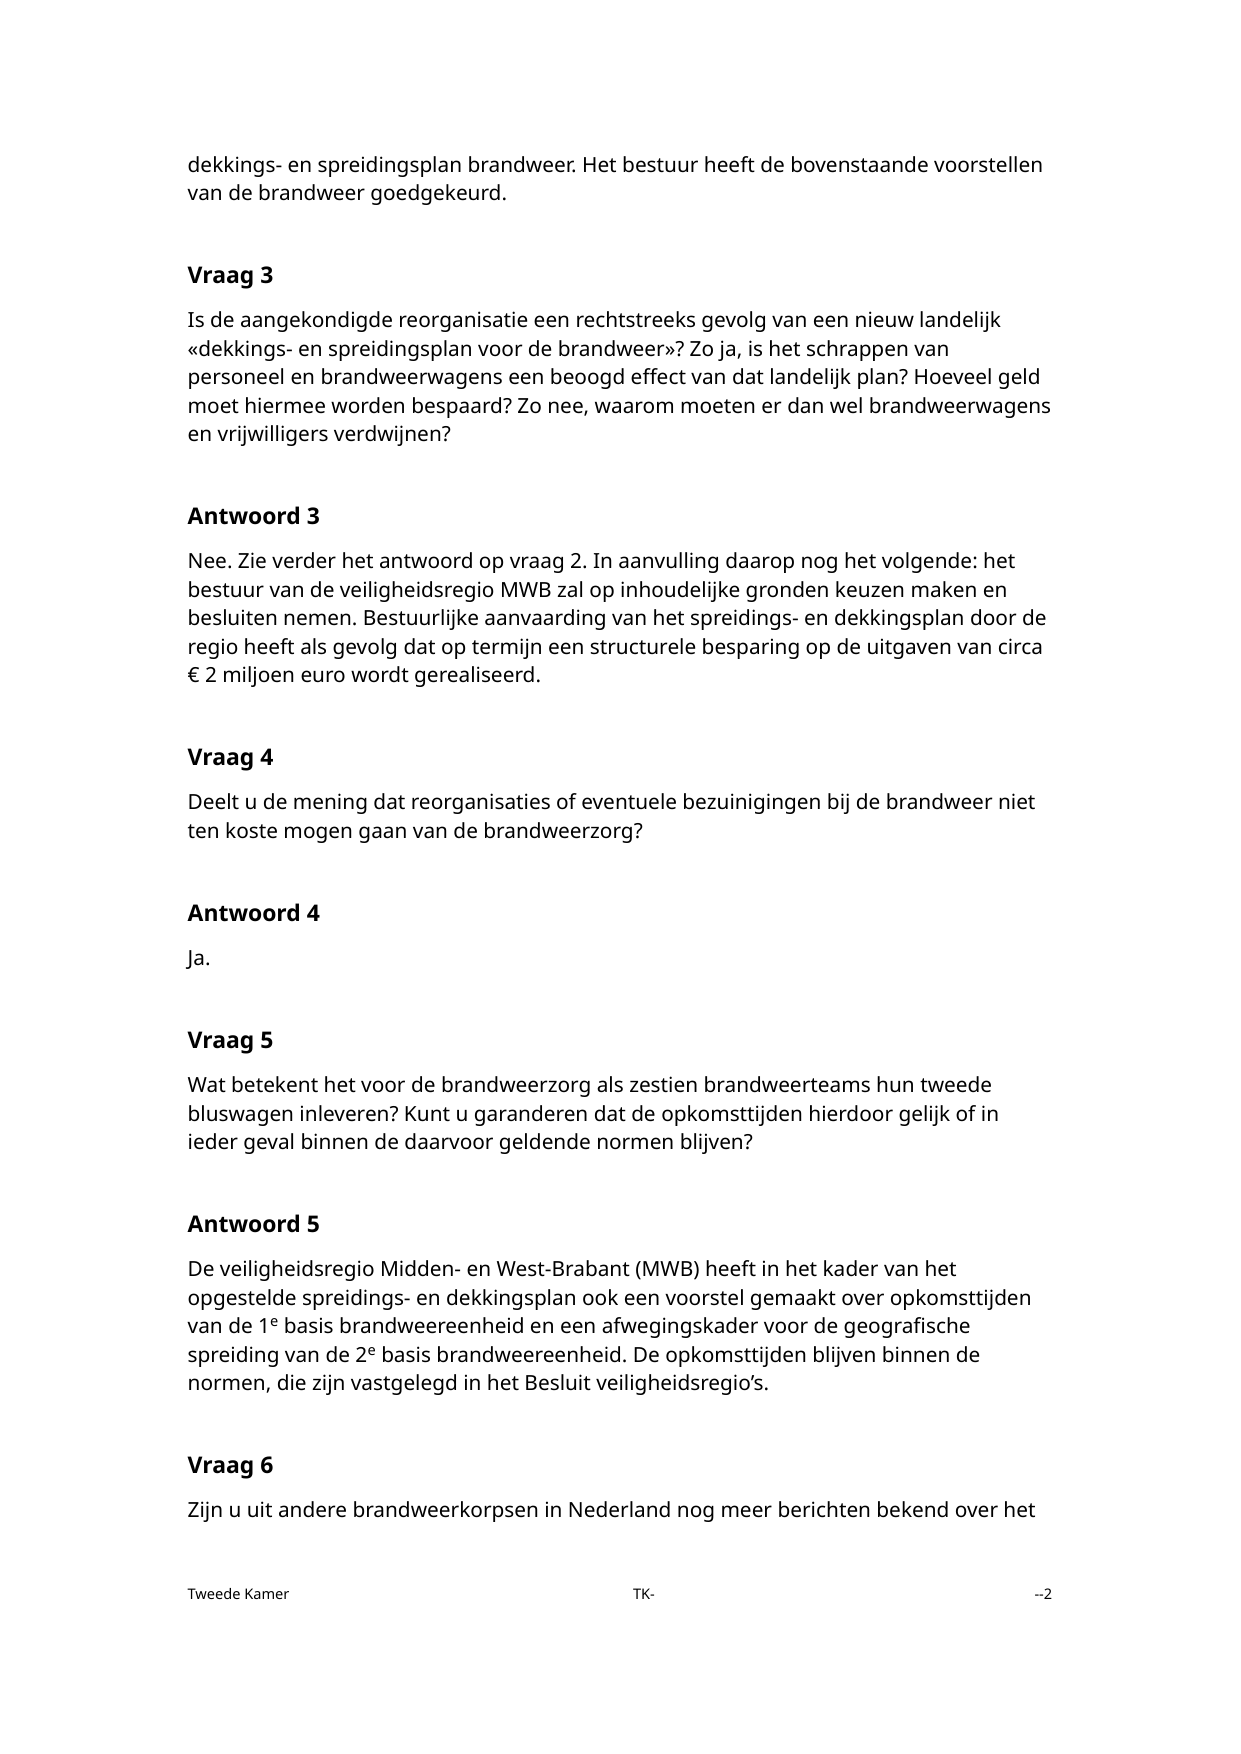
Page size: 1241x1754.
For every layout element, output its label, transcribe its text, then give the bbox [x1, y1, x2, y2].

text Nee. Zie verder het antwoord op vraag 2. In aanvulling daarop nog het volgende: het bestuur van de veiligheidsregio MWB zal op inhoudelijke gronden keuzen maken en besluiten nemen. Bestuurlijke aanvaarding van het spreidings- en dekkingsplan door de regio heeft als gevolg dat op termijn een structurele besparing op de uitgaven van circa € 2 miljoen euro wordt gerealiseerd. [187, 547, 1053, 689]
subtitle Antwoord 4 [187, 897, 1053, 928]
text Deelt u de mening dat reorganisaties of eventuele bezuinigingen bij de brandweer niet ten koste mogen gaan van de brandweerzorg? [187, 787, 1053, 844]
subtitle Vraag 5 [187, 1024, 1053, 1055]
text Zijn u uit andere brandweerkorpsen in Nederland nog meer berichten bekend over het [187, 1495, 1053, 1524]
text Wat betekent het voor de brandweerzorg als zestien brandweerteams hun tweede bluswagen inleveren? Kunt u garanderen dat de opkomsttijden hierdoor gelijk of in ieder geval binnen de daarvoor geldende normen blijven? [187, 1070, 1053, 1156]
subtitle Vraag 6 [187, 1449, 1053, 1480]
subtitle Vraag 4 [187, 741, 1053, 772]
text Is de aangekondigde reorganisatie een rechtstreeks gevolg van een nieuw landelijk «dekkings- en spreidingsplan voor de brandweer»? Zo ja, is het schrappen van personeel en brandweerwagens een beoogd effect van dat landelijk plan? Hoeveel geld moet hiermee worden bespaard? Zo nee, waarom moeten er dan wel brandweerwagens en vrijwilligers verdwijnen? [187, 306, 1053, 448]
text Ja. [187, 943, 1053, 972]
subtitle Antwoord 3 [187, 500, 1053, 532]
text De veiligheidsregio Midden- en West-Brabant (MWB) heeft in het kader van het opgestelde spreidings- en dekkingsplan ook een voorstel gemaakt over opkomsttijden van de 1e basis brandweereenheid en een afwegingskader voor de geografische spreiding van de 2e basis brandweereenheid. De opkomsttijden blijven binnen de normen, die zijn vastgelegd in het Besluit veiligheidsregio’s. [187, 1254, 1053, 1397]
subtitle Antwoord 5 [187, 1208, 1053, 1239]
subtitle Vraag 3 [187, 259, 1053, 291]
text dekkings- en spreidingsplan brandweer. Het bestuur heeft de bovenstaande voorstellen van de brandweer goedgekeurd. [187, 150, 1053, 207]
